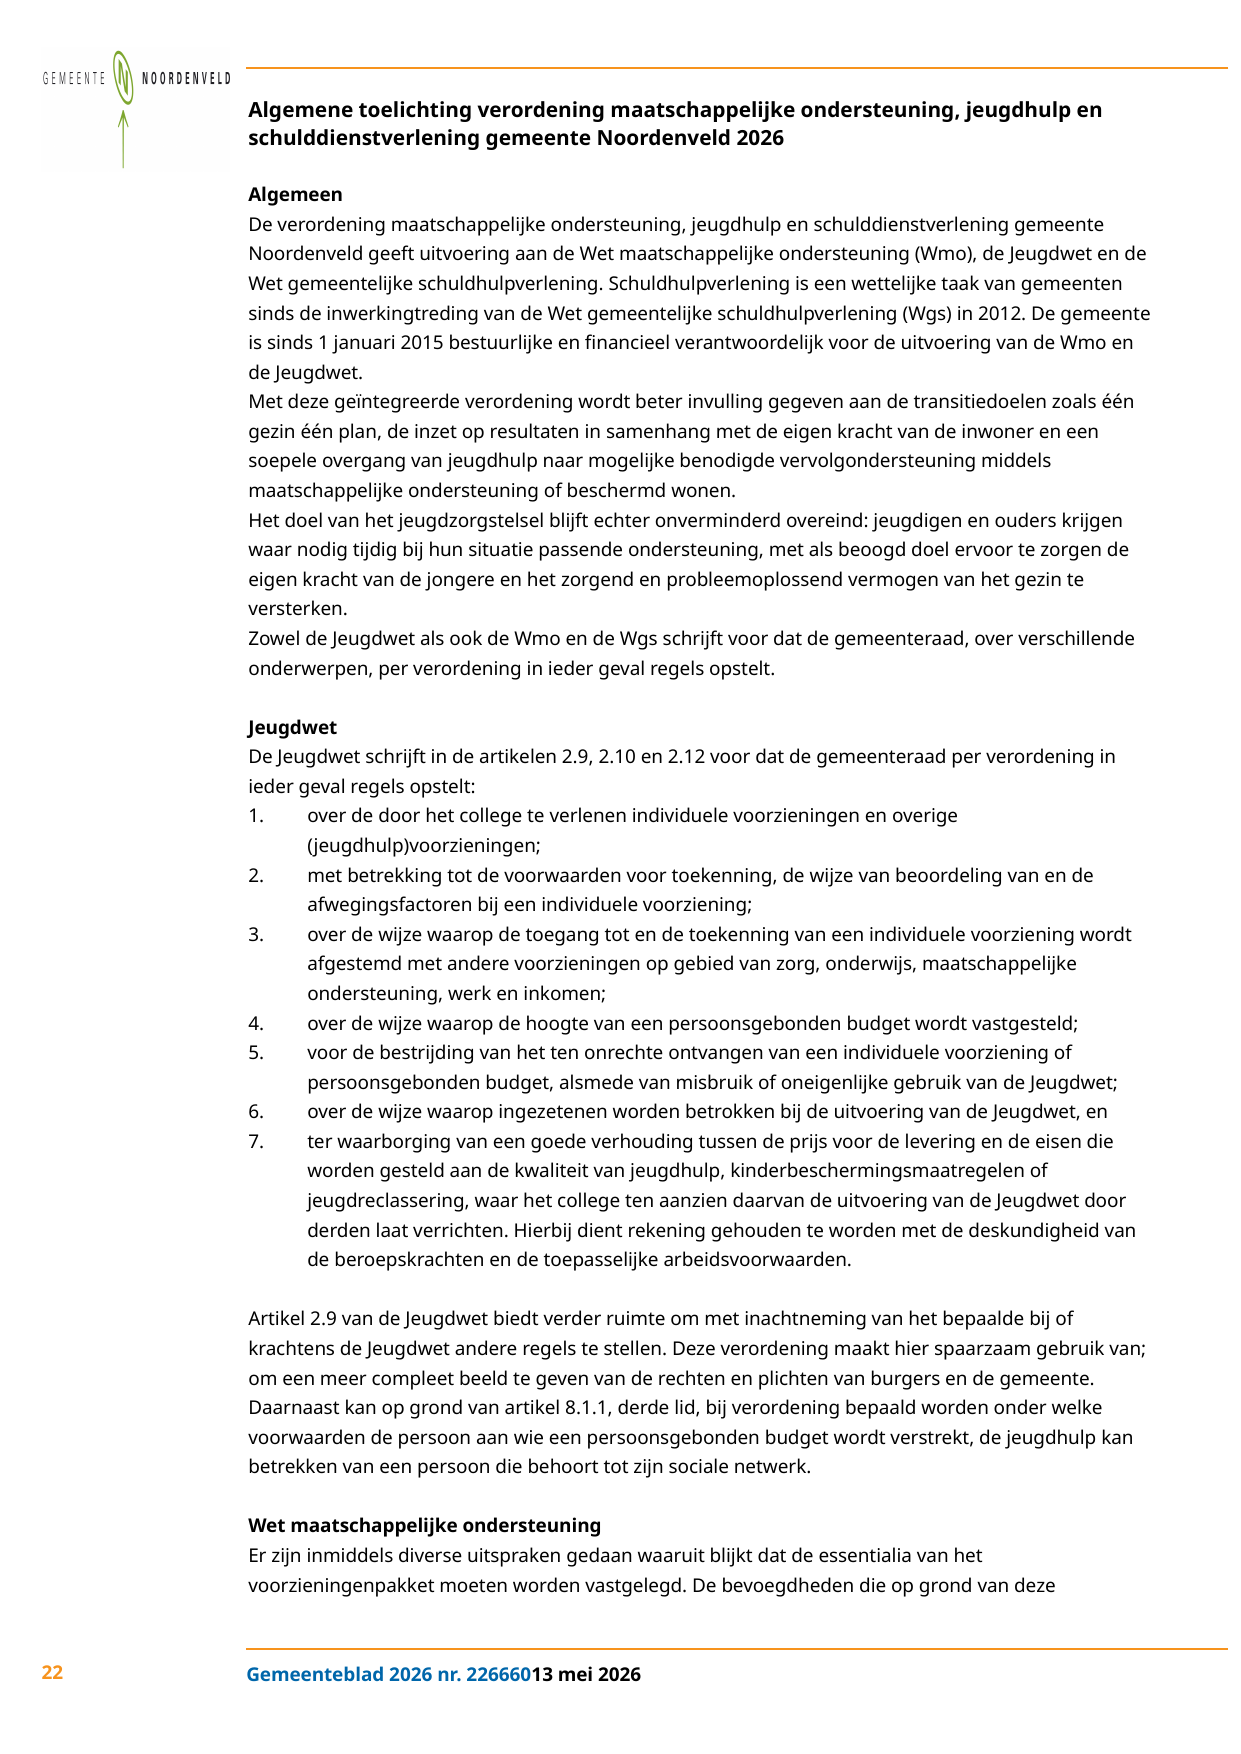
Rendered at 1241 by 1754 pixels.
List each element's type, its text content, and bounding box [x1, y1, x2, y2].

list over de wijze waarop de hoogte van een persoonsgebonden budget wordt vastgesteld; [248, 1010, 1152, 1035]
list ter waarborging van een goede verhouding tussen de prijs voor de levering en de eisen die worden gesteld aan de kwaliteit van jeugdhulp, kinderbeschermingsmaatregelen of jeugdreclassering, waar het college ten aanzien daarvan de uitvoering van de Jeugdwet door derden laat verrichten. Hierbij dient rekening gehouden te worden met de deskundigheid van de beroepskrachten en de toepasselijke arbeidsvoorwaarden. [248, 1128, 1152, 1272]
text Met deze geïntegreerde verordening wordt beter invulling gegeven aan de transitiedoelen zoals één gezin één plan, de inzet op resultaten in samenhang met de eigen kracht van de inwoner en een soepele overgang van jeugdhulp naar mogelijke benodigde vervolgondersteuning middels maatschappelijke ondersteuning of beschermd wonen. [248, 388, 1152, 503]
text Jeugdwet [248, 714, 1152, 739]
text Er zijn inmiddels diverse uitspraken gedaan waaruit blijkt dat de essentialia van het voorzieningenpakket moeten worden vastgelegd. De bevoegdheden die op grond van deze [248, 1542, 1152, 1597]
text De Jeugdwet schrijft in de artikelen 2.9, 2.10 en 2.12 voor dat de gemeenteraad per verordening in ieder geval regels opstelt: [248, 743, 1152, 799]
list over de wijze waarop de toegang tot en de toekenning van een individuele voorziening wordt afgestemd met andere voorzieningen op gebied van zorg, onderwijs, maatschappelijke ondersteuning, werk en inkomen; [248, 921, 1152, 1006]
text Algemene toelichting verordening maatschappelijke ondersteuning, jeugdhulp en schulddienstverlening gemeente Noordenveld 2026 [248, 95, 1152, 152]
list over de door het college te verlenen individuele voorzieningen en overige (jeugdhulp)voorzieningen; [248, 803, 1152, 858]
list met betrekking tot de voorwaarden voor toekenning, de wijze van beoordeling van en de afwegingsfactoren bij een individuele voorziening; [248, 862, 1152, 917]
text Artikel 2.9 van de Jeugdwet biedt verder ruimte om met inachtneming van het bepaalde bij of krachtens de Jeugdwet andere regels te stellen. Deze verordening maakt hier spaarzaam gebruik van; om een meer compleet beeld te geven van de rechten en plichten van burgers en de gemeente. Daarnaast kan op grond van artikel 8.1.1, derde lid, bij verordening bepaald worden onder welke voorwaarden de persoon aan wie een persoonsgebonden budget wordt verstrekt, de jeugdhulp kan betrekken van een persoon die behoort tot zijn sociale netwerk. [248, 1306, 1152, 1479]
picture [41, 47, 231, 172]
text Zowel de Jeugdwet als ook de Wmo en de Wgs schrijft voor dat de gemeenteraad, over verschillende onderwerpen, per verordening in ieder geval regels opstelt. [248, 625, 1152, 680]
text Het doel van het jeugdzorgstelsel blijft echter onverminderd overeind: jeugdigen en ouders krijgen waar nodig tijdig bij hun situatie passende ondersteuning, met als beoogd doel ervoor te zorgen de eigen kracht van de jongere en het zorgend en probleemoplossend vermogen van het gezin te versterken. [248, 507, 1152, 621]
text Wet maatschappelijke ondersteuning [248, 1513, 1152, 1538]
list voor de bestrijding van het ten onrechte ontvangen van een individuele voorziening of persoonsgebonden budget, alsmede van misbruik of oneigenlijke gebruik van de Jeugdwet; [248, 1039, 1152, 1094]
list over de wijze waarop ingezetenen worden betrokken bij de uitvoering van de Jeugdwet, en [248, 1098, 1152, 1124]
text De verordening maatschappelijke ondersteuning, jeugdhulp en schulddienstverlening gemeente Noordenveld geeft uitvoering aan de Wet maatschappelijke ondersteuning (Wmo), de Jeugdwet en de Wet gemeentelijke schuldhulpverlening. Schuldhulpverlening is een wettelijke taak van gemeenten sinds de inwerkingtreding van de Wet gemeentelijke schuldhulpverlening (Wgs) in 2012. De gemeente is sinds 1 januari 2015 bestuurlijke en financieel verantwoordelijk voor de uitvoering van de Wmo en de Jeugdwet. [248, 211, 1152, 384]
text Algemeen [248, 181, 1152, 207]
